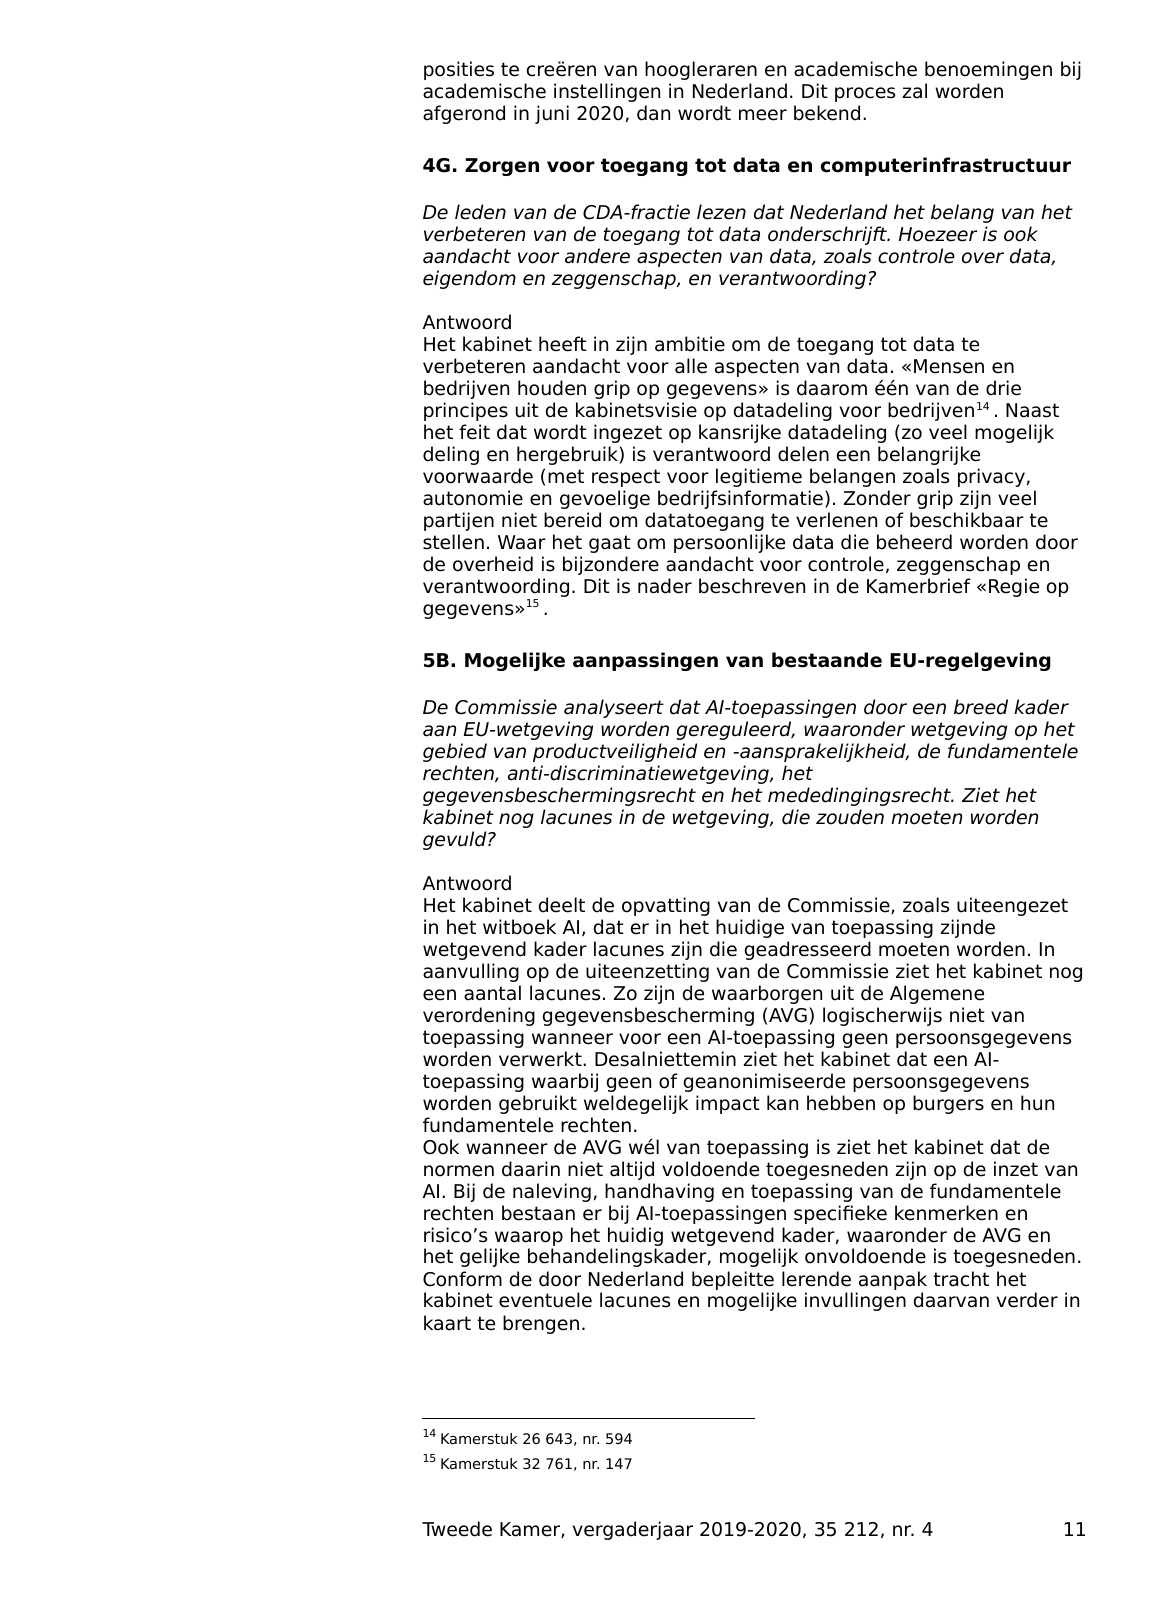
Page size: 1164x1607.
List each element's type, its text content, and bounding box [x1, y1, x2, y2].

subtitle 5B. Mogelijke aanpassingen van bestaande EU-regelgeving [422, 650, 1087, 672]
text posities te creëren van hoogleraren en academische benoemingen bij academische instellingen in Nederland. Dit proces zal worden afgerond in juni 2020, dan wordt meer bekend. [422, 59, 1087, 125]
text Antwoord [422, 312, 1087, 334]
text Ook wanneer de AVG wél van toepassing is ziet het kabinet dat de normen daarin niet altijd voldoende toegesneden zijn op de inzet van AI. Bij de naleving, handhaving en toepassing van de fundamentele rechten bestaan er bij AI-toepassingen specifieke kenmerken en risico’s waarop het huidig wetgevend kader, waaronder de AVG en het gelijke behandelingskader, mogelijk onvoldoende is toegesneden. Conform de door Nederland bepleitte lerende aanpak tracht het kabinet eventuele lacunes en mogelijke invullingen daarvan verder in kaart te brengen. [422, 1137, 1087, 1334]
text Het kabinet heeft in zijn ambitie om de toegang tot data te verbeteren aandacht voor alle aspecten van data. «Mensen en bedrijven houden grip op gegevens» is daarom één van de drie principes uit de kabinetsvisie op datadeling voor bedrijven. Naast het feit dat wordt ingezet op kansrijke datadeling (zo veel mogelijk deling en hergebruik) is verantwoord delen een belangrijke voorwaarde (met respect voor legitieme belangen zoals privacy, autonomie en gevoelige bedrijfsinformatie). Zonder grip zijn veel partijen niet bereid om datatoegang te verlenen of beschikbaar te stellen. Waar het gaat om persoonlijke data die beheerd worden door de overheid is bijzondere aandacht voor controle, zeggenschap en verantwoording. Dit is nader beschreven in de Kamerbrief «Regie op gegevens». [422, 334, 1087, 620]
text Kamerstuk 26 643, nr. 594 [422, 1427, 1087, 1449]
text Het kabinet deelt de opvatting van de Commissie, zoals uiteengezet in het witboek AI, dat er in het huidige van toepassing zijnde wetgevend kader lacunes zijn die geadresseerd moeten worden. In aanvulling op de uiteenzetting van de Commissie ziet het kabinet nog een aantal lacunes. Zo zijn de waarborgen uit de Algemene verordening gegevensbescherming (AVG) logischerwijs niet van toepassing wanneer voor een AI-toepassing geen persoonsgegevens worden verwerkt. Desalniettemin ziet het kabinet dat een AI-toepassing waarbij geen of geanonimiseerde persoonsgegevens worden gebruikt weldegelijk impact kan hebben op burgers en hun fundamentele rechten. [422, 895, 1087, 1137]
text Antwoord [422, 873, 1087, 895]
text De Commissie analyseert dat AI-toepassingen door een breed kader aan EU-wetgeving worden gereguleerd, waaronder wetgeving op het gebied van productveiligheid en -aansprakelijkheid, de fundamentele rechten, anti-discriminatiewetgeving, het gegevensbeschermingsrecht en het mededingingsrecht. Ziet het kabinet nog lacunes in de wetgeving, die zouden moeten worden gevuld? [422, 697, 1087, 851]
subtitle 4G. Zorgen voor toegang tot data en computerinfrastructuur [422, 155, 1087, 177]
text De leden van de CDA-fractie lezen dat Nederland het belang van het verbeteren van de toegang tot data onderschrijft. Hoezeer is ook aandacht voor andere aspecten van data, zoals controle over data, eigendom en zeggenschap, en verantwoording? [422, 202, 1087, 290]
text Kamerstuk 32 761, nr. 147 [422, 1452, 1087, 1474]
